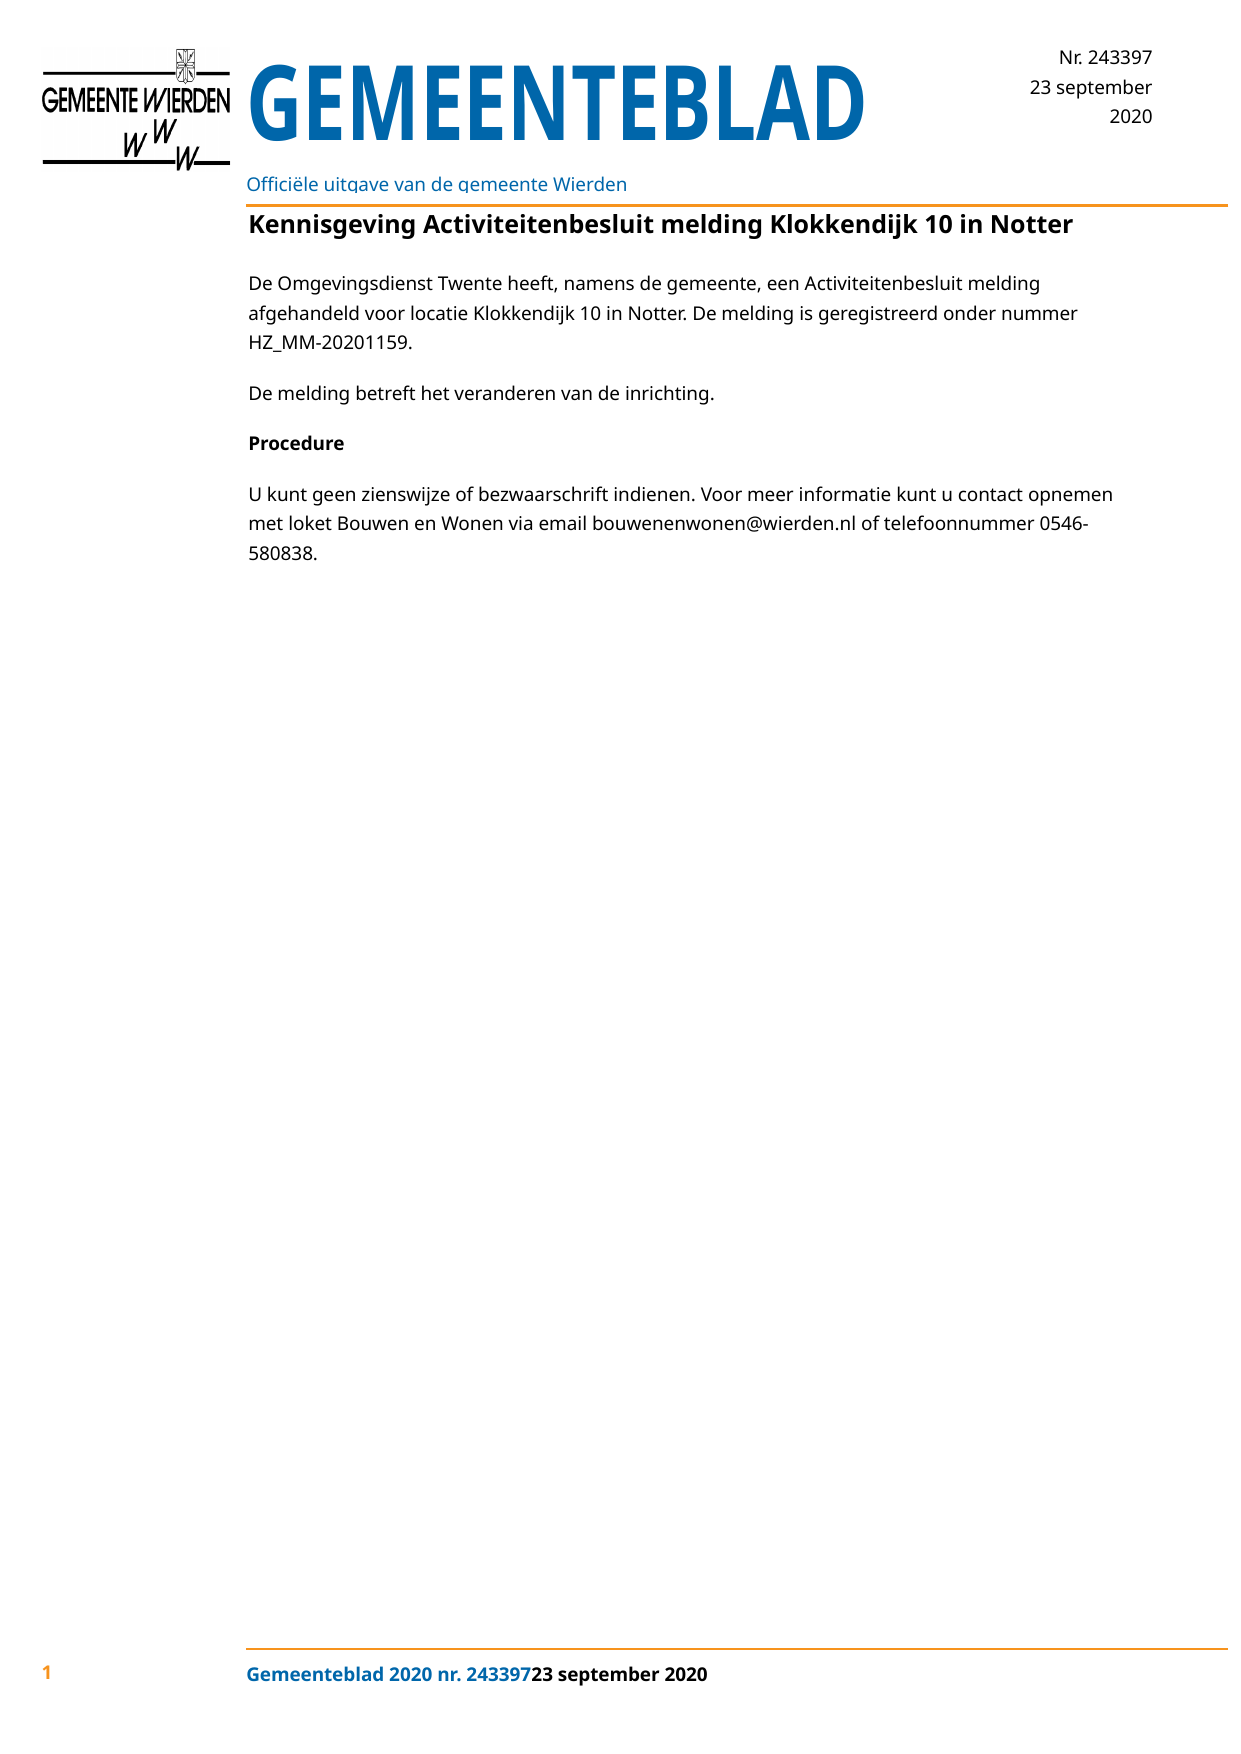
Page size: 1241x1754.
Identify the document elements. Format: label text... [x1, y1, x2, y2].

text U kunt geen zienswijze of bezwaarschrift indienen. Voor meer informatie kunt u contact opnemen met loket Bouwen en Wonen via email bouwenenwonen@wierden.nl of telefoonnummer 0546-580838. [248, 481, 1152, 566]
text Kennisgeving Activiteitenbesluit melding Klokkendijk 10 in Notter [248, 207, 1152, 241]
text De melding betreft het veranderen van de inrichting. [248, 380, 1152, 406]
text De Omgevingsdienst Twente heeft, namens de gemeente, een Activiteitenbesluit melding afgehandeld voor locatie Klokkendijk 10 in Notter. De melding is geregistreerd onder nummer HZ_MM-20201159. [248, 270, 1152, 355]
text Procedure [248, 430, 1152, 456]
picture [41, 47, 231, 172]
